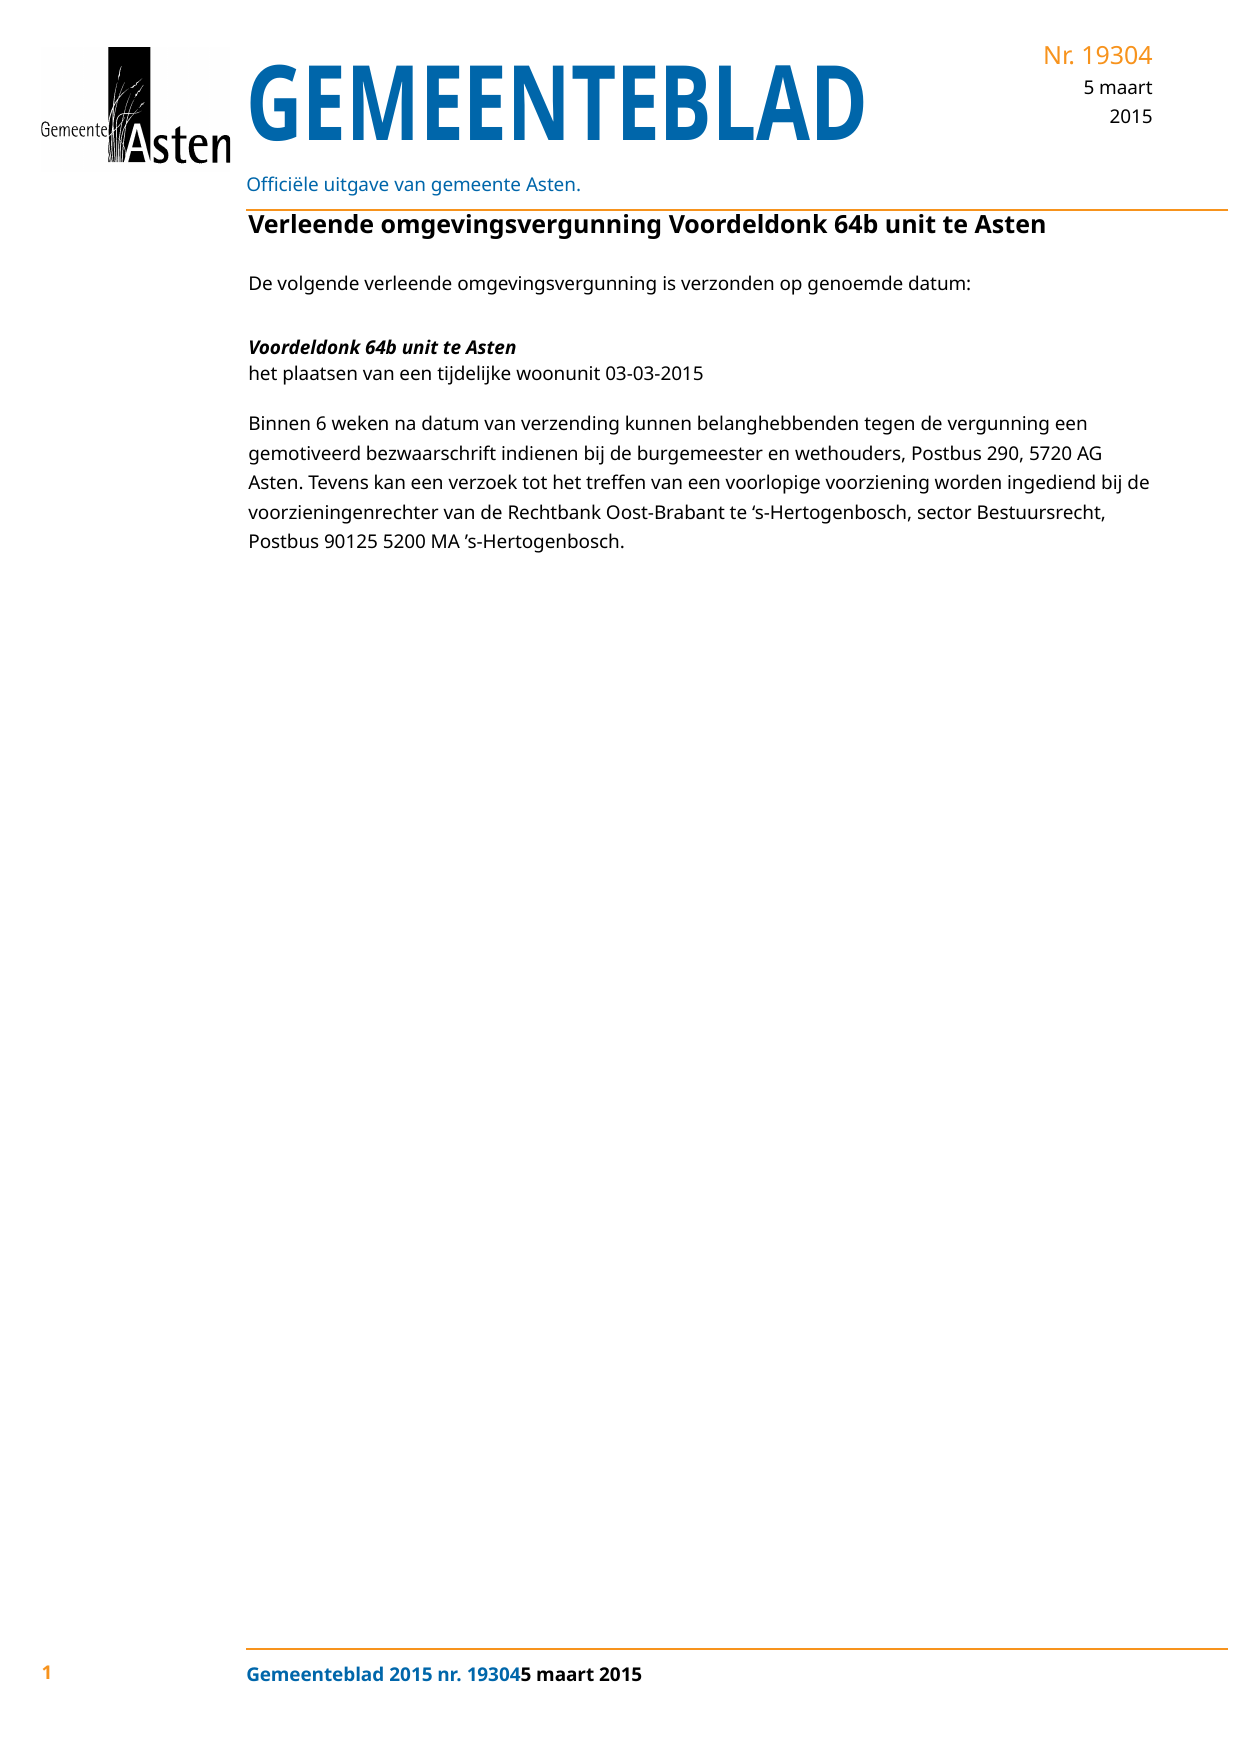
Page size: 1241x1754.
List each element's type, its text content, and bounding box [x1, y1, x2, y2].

text Binnen 6 weken na datum van verzending kunnen belanghebbenden tegen de vergunning een gemotiveerd bezwaarschrift indienen bij de burgemeester en wethouders, Postbus 290, 5720 AG Asten. Tevens kan een verzoek tot het treffen van een voorlopige voorziening worden ingediend bij de voorzieningenrechter van de Rechtbank Oost-Brabant te ‘s-Hertogenbosch, sector Bestuursrecht, Postbus 90125 5200 MA ’s-Hertogenbosch. [248, 410, 1152, 554]
text De volgende verleende omgevingsvergunning is verzonden op genoemde datum: [248, 270, 1152, 296]
text het plaatsen van een tijdelijke woonunit 03-03-2015 [248, 360, 1152, 386]
picture [41, 47, 231, 172]
text Verleende omgevingsvergunning Voordeldonk 64b unit te Asten [248, 211, 1152, 241]
text Voordeldonk 64b unit te Asten [248, 334, 1152, 360]
